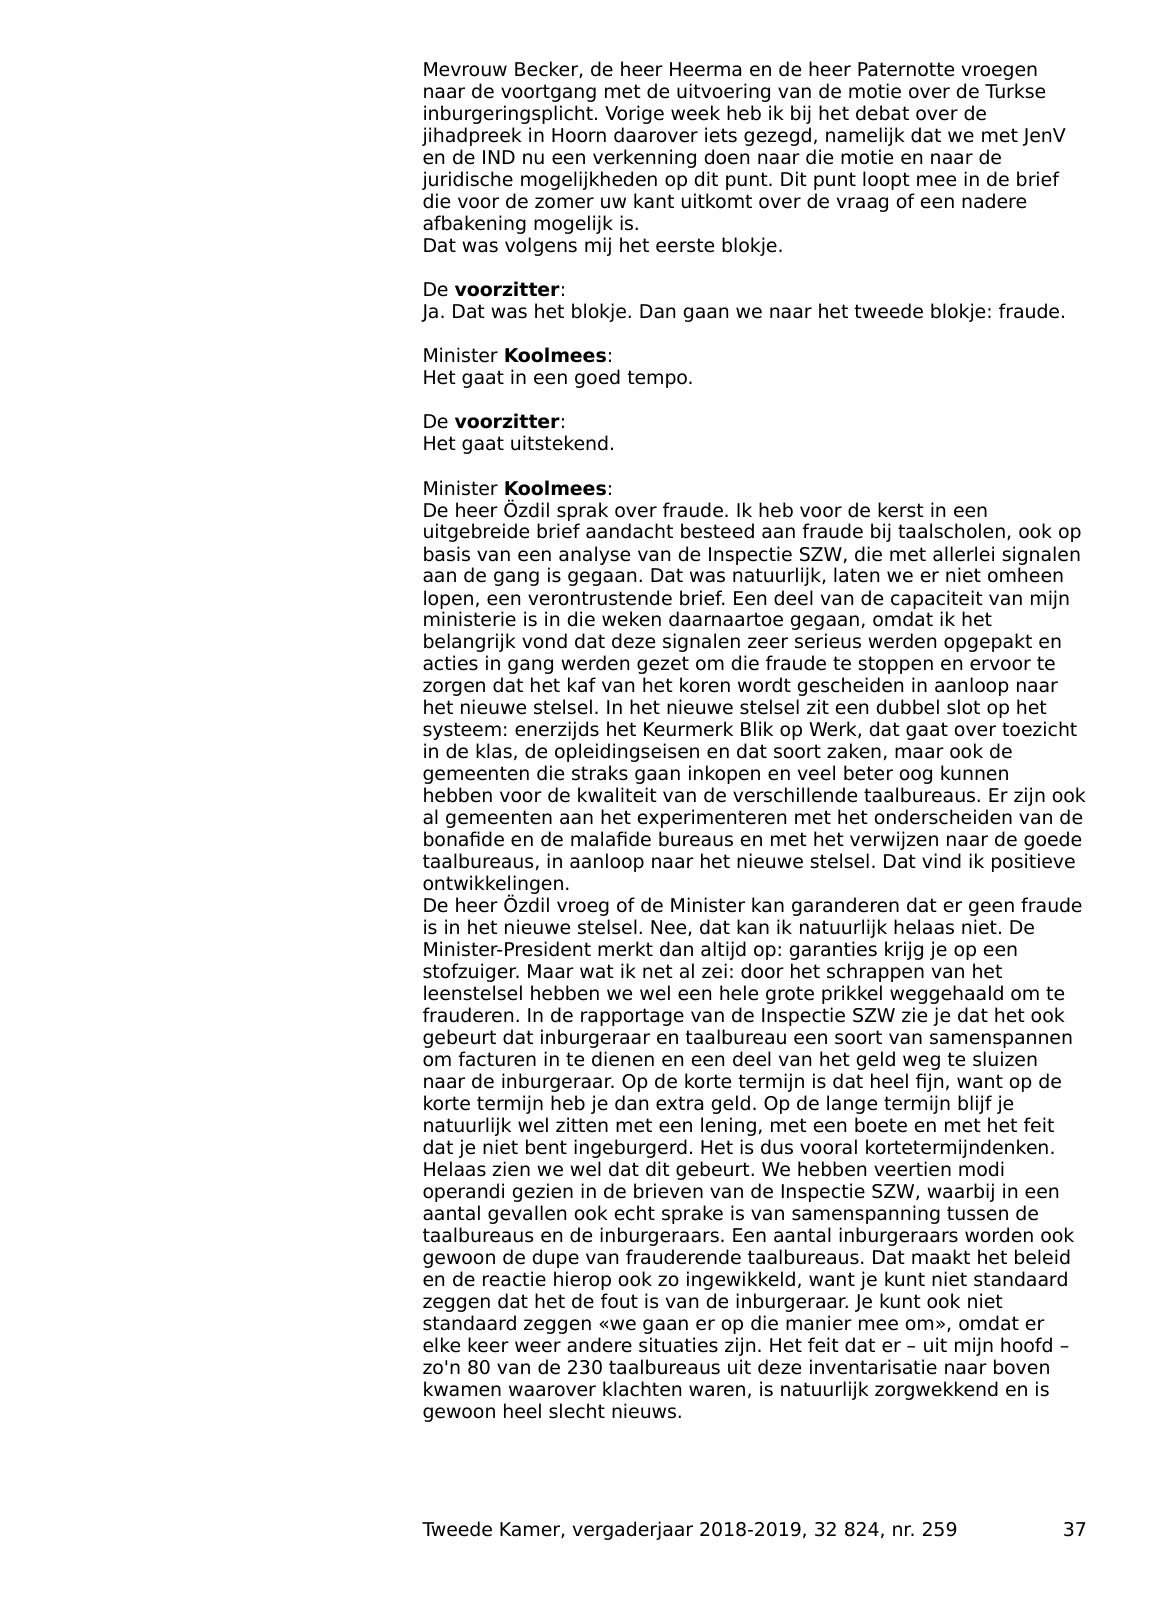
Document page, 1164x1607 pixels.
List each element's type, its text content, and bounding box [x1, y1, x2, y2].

text Minister Koolmees: [422, 477, 1087, 499]
text Ja. Dat was het blokje. Dan gaan we naar het tweede blokje: fraude. [422, 301, 1087, 323]
text Het gaat in een goed tempo. [422, 367, 1087, 389]
text De heer Özdil sprak over fraude. Ik heb voor de kerst in een uitgebreide brief aandacht besteed aan fraude bij taalscholen, ook op basis van een analyse van de Inspectie SZW, die met allerlei signalen aan de gang is gegaan. Dat was natuurlijk, laten we er niet omheen lopen, een verontrustende brief. Een deel van de capaciteit van mijn ministerie is in die weken daarnaartoe gegaan, omdat ik het belangrijk vond dat deze signalen zeer serieus werden opgepakt en acties in gang werden gezet om die fraude te stoppen en ervoor te zorgen dat het kaf van het koren wordt gescheiden in aanloop naar het nieuwe stelsel. In het nieuwe stelsel zit een dubbel slot op het systeem: enerzijds het Keurmerk Blik op Werk, dat gaat over toezicht in de klas, de opleidingseisen en dat soort zaken, maar ook de gemeenten die straks gaan inkopen en veel beter oog kunnen hebben voor de kwaliteit van de verschillende taalbureaus. Er zijn ook al gemeenten aan het experimenteren met het onderscheiden van de bonafide en de malafide bureaus en met het verwijzen naar de goede taalbureaus, in aanloop naar het nieuwe stelsel. Dat vind ik positieve ontwikkelingen. [422, 499, 1087, 895]
text De voorzitter: [422, 279, 1087, 301]
text Mevrouw Becker, de heer Heerma en de heer Paternotte vroegen naar de voortgang met de uitvoering van de motie over de Turkse inburgeringsplicht. Vorige week heb ik bij het debat over de jihadpreek in Hoorn daarover iets gezegd, namelijk dat we met JenV en de IND nu een verkenning doen naar die motie en naar de juridische mogelijkheden op dit punt. Dit punt loopt mee in de brief die voor de zomer uw kant uitkomt over de vraag of een nadere afbakening mogelijk is. [422, 59, 1087, 235]
text Minister Koolmees: [422, 345, 1087, 367]
text Dat was volgens mij het eerste blokje. [422, 235, 1087, 257]
text De heer Özdil vroeg of de Minister kan garanderen dat er geen fraude is in het nieuwe stelsel. Nee, dat kan ik natuurlijk helaas niet. De Minister-President merkt dan altijd op: garanties krijg je op een stofzuiger. Maar wat ik net al zei: door het schrappen van het leenstelsel hebben we wel een hele grote prikkel weggehaald om te frauderen. In de rapportage van de Inspectie SZW zie je dat het ook gebeurt dat inburgeraar en taalbureau een soort van samenspannen om facturen in te dienen en een deel van het geld weg te sluizen naar de inburgeraar. Op de korte termijn is dat heel fijn, want op de korte termijn heb je dan extra geld. Op de lange termijn blijf je natuurlijk wel zitten met een lening, met een boete en met het feit dat je niet bent ingeburgerd. Het is dus vooral kortetermijndenken. Helaas zien we wel dat dit gebeurt. We hebben veertien modi operandi gezien in de brieven van de Inspectie SZW, waarbij in een aantal gevallen ook echt sprake is van samenspanning tussen de taalbureaus en de inburgeraars. Een aantal inburgeraars worden ook gewoon de dupe van frauderende taalbureaus. Dat maakt het beleid en de reactie hierop ook zo ingewikkeld, want je kunt niet standaard zeggen dat het de fout is van de inburgeraar. Je kunt ook niet standaard zeggen «we gaan er op die manier mee om», omdat er elke keer weer andere situaties zijn. Het feit dat er – uit mijn hoofd – zo'n 80 van de 230 taalbureaus uit deze inventarisatie naar boven kwamen waarover klachten waren, is natuurlijk zorgwekkend en is gewoon heel slecht nieuws. [422, 895, 1087, 1423]
text Het gaat uitstekend. [422, 433, 1087, 455]
text De voorzitter: [422, 411, 1087, 433]
